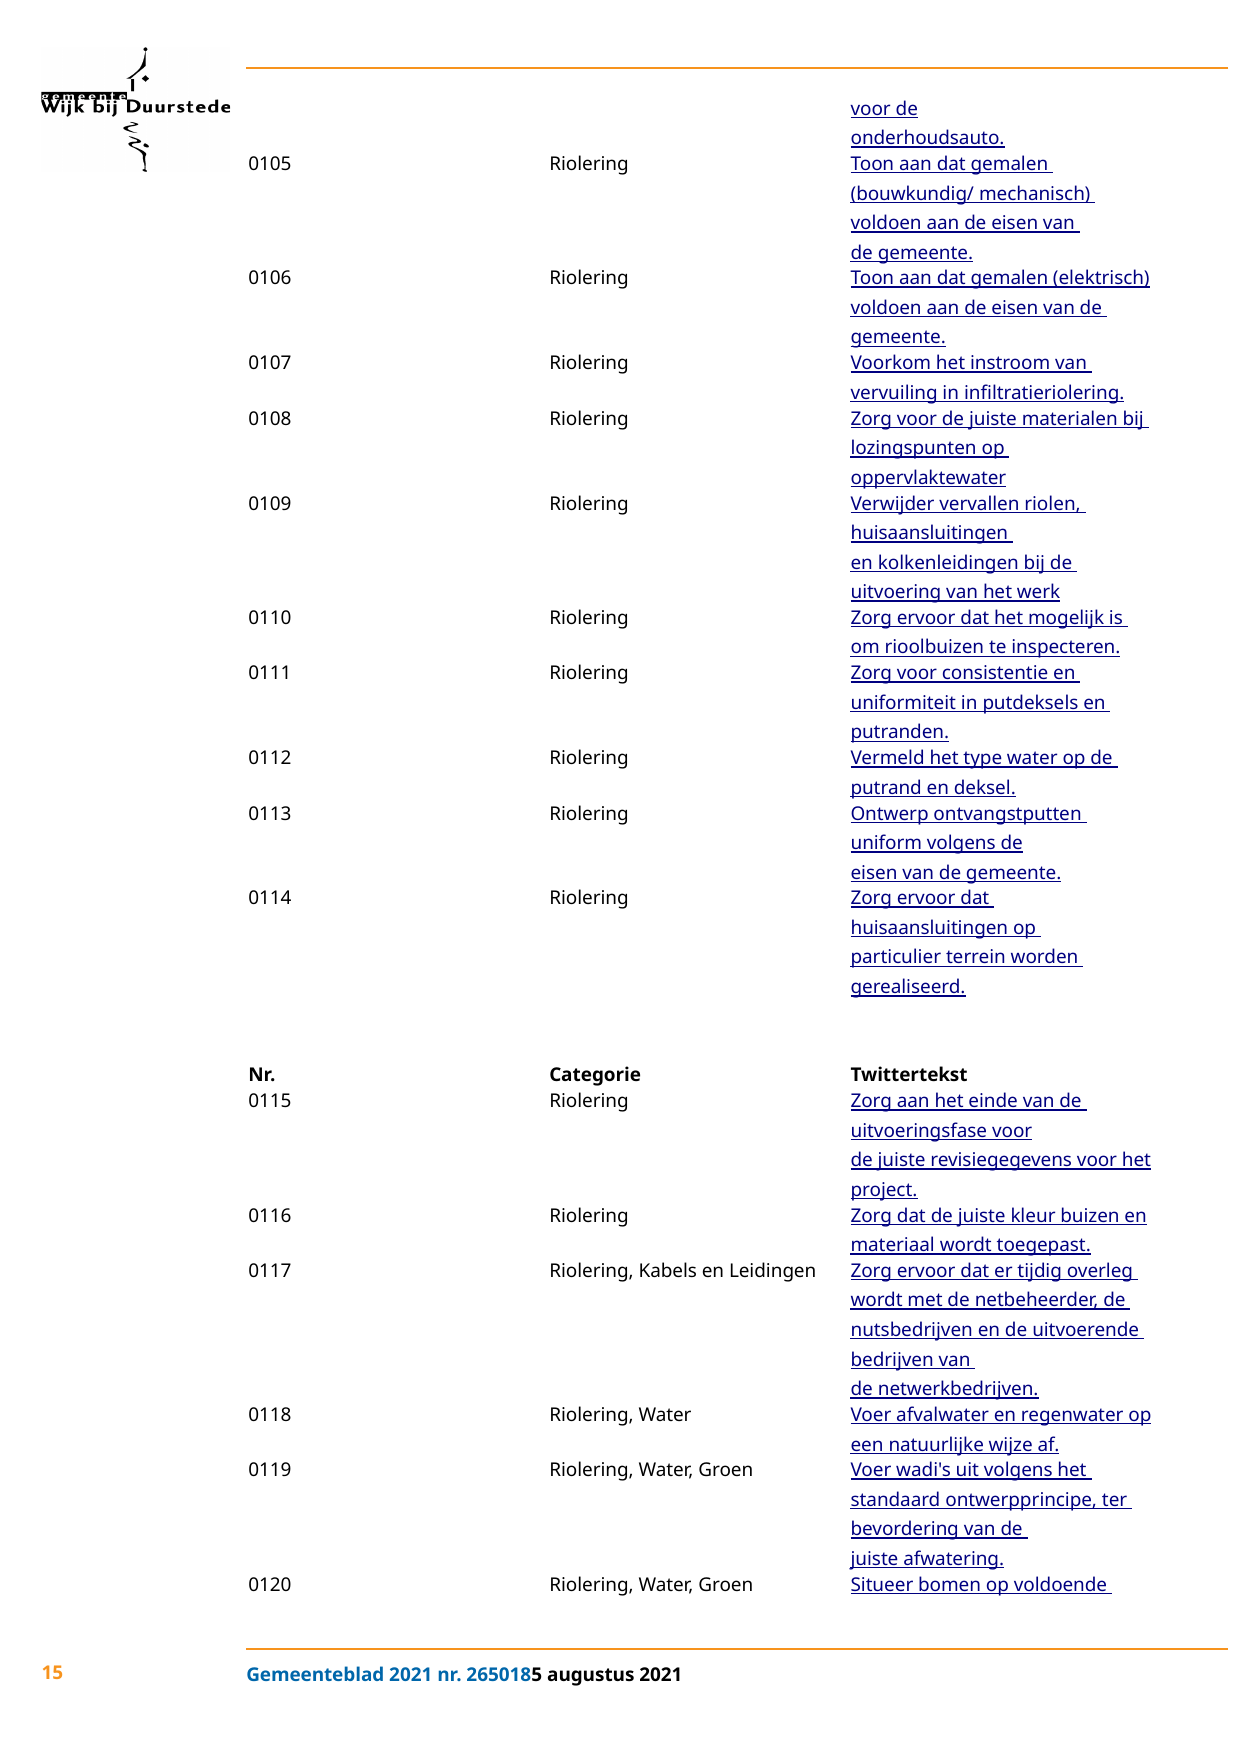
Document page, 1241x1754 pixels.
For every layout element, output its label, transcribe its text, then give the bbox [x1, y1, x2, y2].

table_cell Riolering [549, 604, 850, 659]
table_cell 0115 [248, 1087, 549, 1202]
table_cell [549, 95, 850, 150]
table_cell 0106 [248, 265, 549, 349]
table_cell 0112 [248, 744, 549, 800]
table_cell Riolering, Water [549, 1401, 850, 1456]
table_cell Riolering [549, 885, 850, 999]
table_cell 0119 [248, 1456, 549, 1571]
table_cell 0116 [248, 1202, 549, 1257]
table_cell Zorg ervoor dat het mogelijk is om rioolbuizen te inspecteren. [850, 604, 1152, 659]
table_cell Zorg dat de juiste kleur buizen en materiaal wordt toegepast. [850, 1202, 1152, 1257]
table_cell Situeer bomen op voldoende [850, 1571, 1152, 1597]
picture [41, 47, 231, 172]
table_cell 0120 [248, 1571, 549, 1597]
table_cell 0109 [248, 490, 549, 604]
table_cell 0107 [248, 350, 549, 405]
table_cell Riolering, Water, Groen [549, 1456, 850, 1571]
table_cell Riolering [549, 1087, 850, 1202]
table_cell 0117 [248, 1257, 549, 1401]
table_cell 0114 [248, 885, 549, 999]
table_cell Riolering [549, 744, 850, 800]
table_cell Toon aan dat gemalen (bouwkundig/ mechanisch) voldoen aan de eisen van de gemeente. [850, 150, 1152, 264]
table_cell Riolering [549, 1202, 850, 1257]
table_cell Riolering [549, 150, 850, 264]
table_cell Zorg ervoor dat huisaansluitingen op particulier terrein worden gerealiseerd. [850, 885, 1152, 999]
table_cell Zorg voor consistentie en uniformiteit in putdeksels en putranden. [850, 660, 1152, 744]
table_header Nr. [248, 1062, 549, 1087]
table_cell Voer wadi's uit volgens het standaard ontwerpprincipe, ter bevordering van de juiste afwatering. [850, 1456, 1152, 1571]
table_cell Riolering [549, 350, 850, 405]
table_cell Toon aan dat gemalen (elektrisch) voldoen aan de eisen van de gemeente. [850, 265, 1152, 349]
table_cell 0108 [248, 405, 549, 490]
table_cell 0118 [248, 1401, 549, 1456]
table_header Twittertekst [850, 1062, 1152, 1087]
table_cell Voorkom het instroom van vervuiling in infiltratieriolering. [850, 350, 1152, 405]
table_cell Riolering [549, 490, 850, 604]
table_cell Riolering [549, 265, 850, 349]
table_cell Riolering [549, 800, 850, 884]
table_cell 0113 [248, 800, 549, 884]
table_cell [248, 95, 549, 150]
table_cell 0111 [248, 660, 549, 744]
table_cell voor de onderhoudsauto. [850, 95, 1152, 150]
table_cell 0110 [248, 604, 549, 659]
table_cell Riolering, Kabels en Leidingen [549, 1257, 850, 1401]
table_cell Verwijder vervallen riolen, huisaansluitingen en kolkenleidingen bij de uitvoering van het werk [850, 490, 1152, 604]
table_cell Riolering [549, 405, 850, 490]
table_header Categorie [549, 1062, 850, 1087]
table_cell Zorg voor de juiste materialen bij lozingspunten op oppervlaktewater [850, 405, 1152, 490]
table_cell Zorg aan het einde van de uitvoeringsfase voor de juiste revisiegegevens voor het project. [850, 1087, 1152, 1202]
table_cell Ontwerp ontvangstputten uniform volgens de eisen van de gemeente. [850, 800, 1152, 884]
table_cell Zorg ervoor dat er tijdig overleg wordt met de netbeheerder, de nutsbedrijven en de uitvoerende bedrijven van de netwerkbedrijven. [850, 1257, 1152, 1401]
table_cell Voer afvalwater en regenwater op een natuurlijke wijze af. [850, 1401, 1152, 1456]
table_cell 0105 [248, 150, 549, 264]
table_cell Riolering, Water, Groen [549, 1571, 850, 1597]
table_cell Riolering [549, 660, 850, 744]
table_cell Vermeld het type water op de putrand en deksel. [850, 744, 1152, 800]
